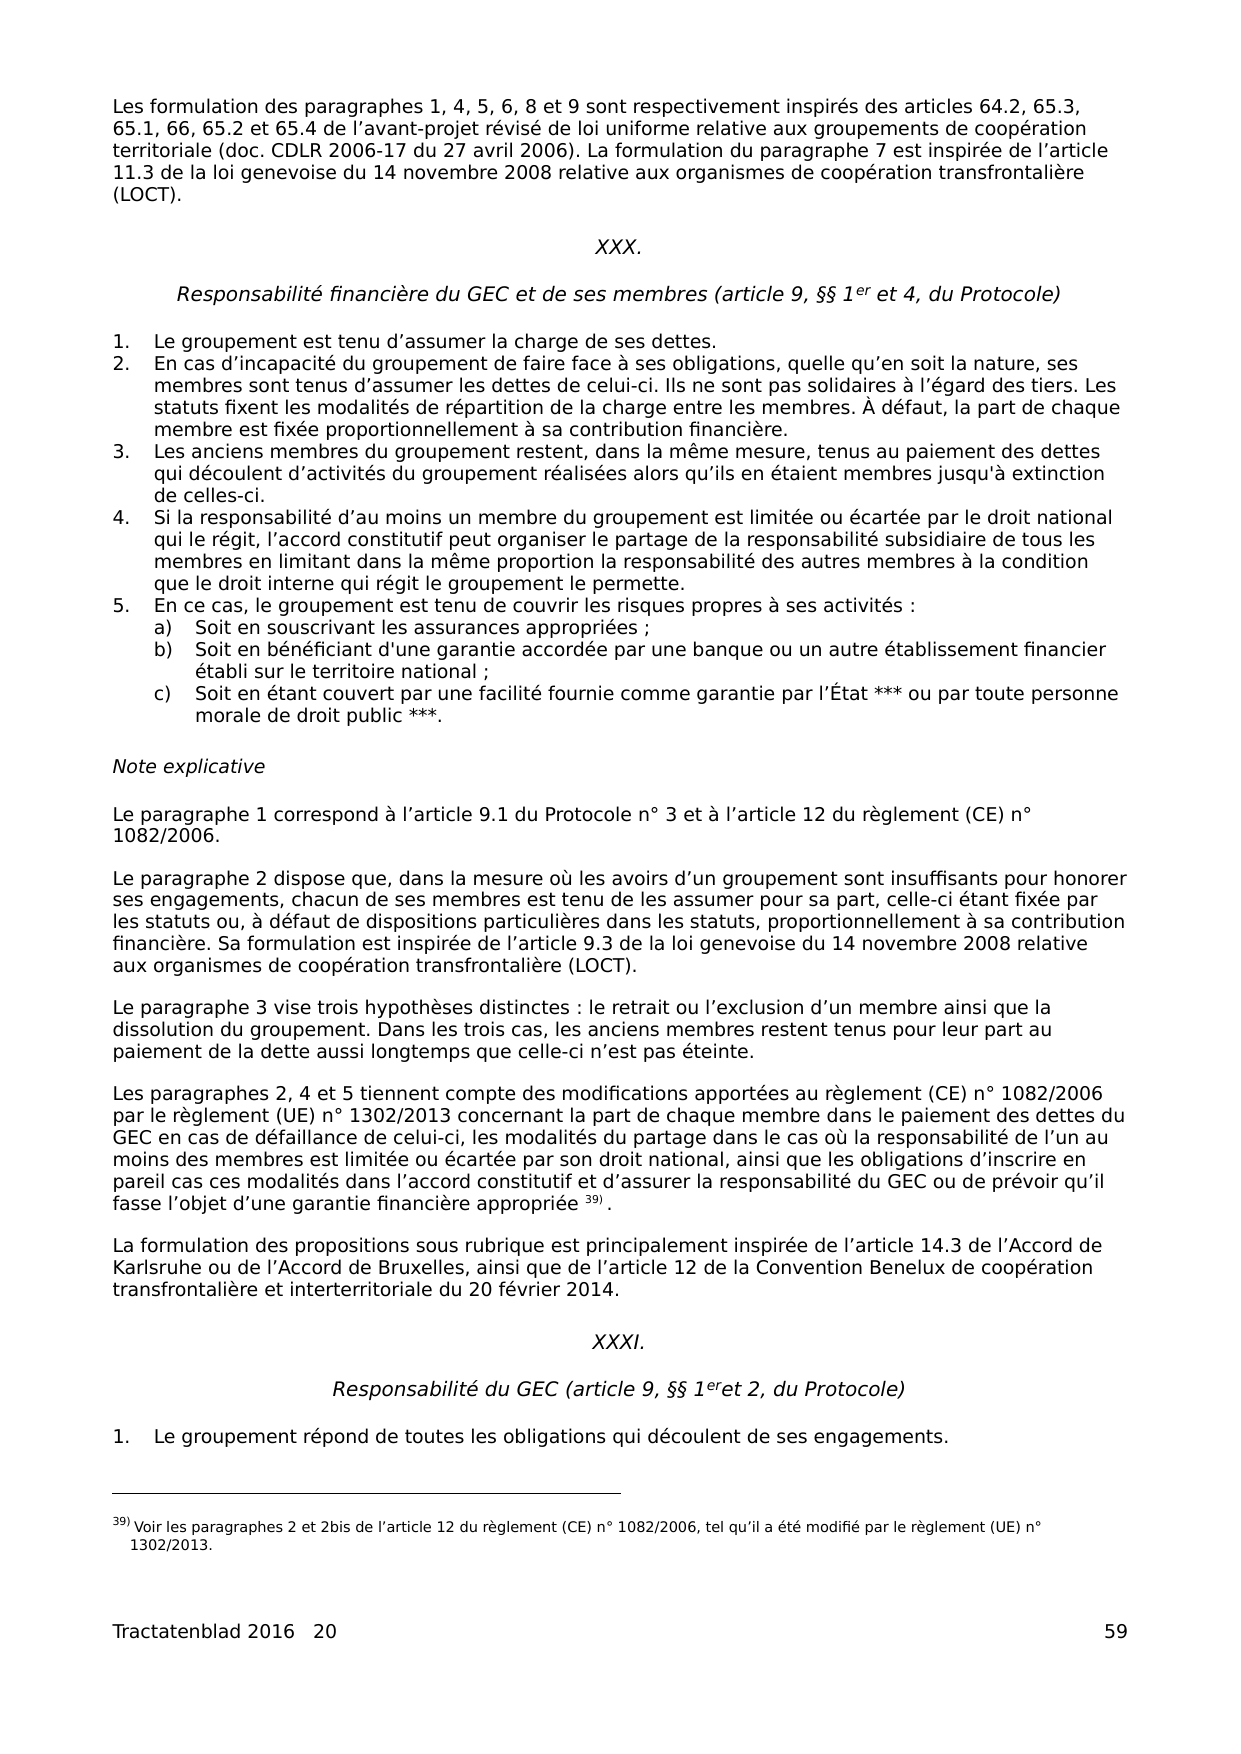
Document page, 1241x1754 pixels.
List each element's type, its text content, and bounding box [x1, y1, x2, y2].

text 5. En ce cas, le groupement est tenu de couvrir les risques propres à ses activités : [112, 594, 1128, 617]
text b) Soit en bénéficiant d'une garantie accordée par une banque ou un autre établissement financier établi sur le territoire national ; [153, 638, 1128, 682]
text Le paragraphe 2 dispose que, dans la mesure où les avoirs d’un groupement sont insuffisants pour honorer ses engagements, chacun de ses membres est tenu de les assumer pour sa part, celle-ci étant fixée par les statuts ou, à défaut de dispositions particulières dans les statuts, proportionnellement à sa contribution financière. Sa formulation est inspirée de l’article 9.3 de la loi genevoise du 14 novembre 2008 relative aux organismes de coopération transfrontalière (LOCT). [112, 867, 1128, 977]
text Voir les paragraphes 2 et 2bis de l’article 12 du règlement (CE) n° 1082/2006, tel qu’il a été modifié par le règlement (UE) n° 1302/2013. [112, 1515, 1128, 1554]
text c) Soit en étant couvert par une facilité fournie comme garantie par l’État *** ou par toute personne morale de droit public ***. [153, 682, 1128, 726]
text La formulation des propositions sous rubrique est principalement inspirée de l’article 14.3 de l’Accord de Karlsruhe ou de l’Accord de Bruxelles, ainsi que de l’article 12 de la Convention Benelux de coopération transfrontalière et interterritoriale du 20 février 2014. [112, 1235, 1128, 1301]
text a) Soit en souscrivant les assurances appropriées ; [153, 617, 1128, 638]
subtitle XXXI. Responsabilité du GEC (article 9, §§ 1eret 2, du Protocole) [112, 1331, 1128, 1401]
text Les paragraphes 2, 4 et 5 tiennent compte des modifications apportées au règlement (CE) n° 1082/2006 par le règlement (UE) n° 1302/2013 concernant la part de chaque membre dans le paiement des dettes du GEC en cas de défaillance de celui-ci, les modalités du partage dans le cas où la responsabilité de l’un au moins des membres est limitée ou écartée par son droit national, ainsi que les obligations d’inscrire en pareil cas ces modalités dans l’accord constitutif et d’assurer la responsabilité du GEC ou de prévoir qu’il fasse l’objet d’une garantie financière appropriée . [112, 1083, 1128, 1215]
text 4. Si la responsabilité d’au moins un membre du groupement est limitée ou écartée par le droit national qui le régit, l’accord constitutif peut organiser le partage de la responsabilité subsidiaire de tous les membres en limitant dans la même proportion la responsabilité des autres membres à la condition que le droit interne qui régit le groupement le permette. [112, 507, 1128, 594]
subtitle Note explicative [112, 756, 1128, 778]
text 1. Le groupement répond de toutes les obligations qui découlent de ses engagements. [112, 1426, 1128, 1448]
text 1. Le groupement est tenu d’assumer la charge de ses dettes. [112, 331, 1128, 353]
text 2. En cas d’incapacité du groupement de faire face à ses obligations, quelle qu’en soit la nature, ses membres sont tenus d’assumer les dettes de celui-ci. Ils ne sont pas solidaires à l’égard des tiers. Les statuts fixent les modalités de répartition de la charge entre les membres. À défaut, la part de chaque membre est fixée proportionnellement à sa contribution financière. [112, 353, 1128, 441]
text 3. Les anciens membres du groupement restent, dans la même mesure, tenus au paiement des dettes qui découlent d’activités du groupement réalisées alors qu’ils en étaient membres jusqu'à extinction de celles-ci. [112, 441, 1128, 507]
text Le paragraphe 1 correspond à l’article 9.1 du Protocole n° 3 et à l’article 12 du règlement (CE) n° 1082/2006. [112, 803, 1128, 847]
subtitle XXX. Responsabilité financière du GEC et de ses membres (article 9, §§ 1er et 4, du Protocole) [112, 236, 1128, 306]
text Les formulation des paragraphes 1, 4, 5, 6, 8 et 9 sont respectivement inspirés des articles 64.2, 65.3, 65.1, 66, 65.2 et 65.4 de l’avant-projet révisé de loi uniforme relative aux groupements de coopération territoriale (doc. CDLR 2006-17 du 27 avril 2006). La formulation du paragraphe 7 est inspirée de l’article 11.3 de la loi genevoise du 14 novembre 2008 relative aux organismes de coopération transfrontalière (LOCT). [112, 96, 1128, 206]
text Le paragraphe 3 vise trois hypothèses distinctes : le retrait ou l’exclusion d’un membre ainsi que la dissolution du groupement. Dans les trois cas, les anciens membres restent tenus pour leur part au paiement de la dette aussi longtemps que celle-ci n’est pas éteinte. [112, 997, 1128, 1063]
